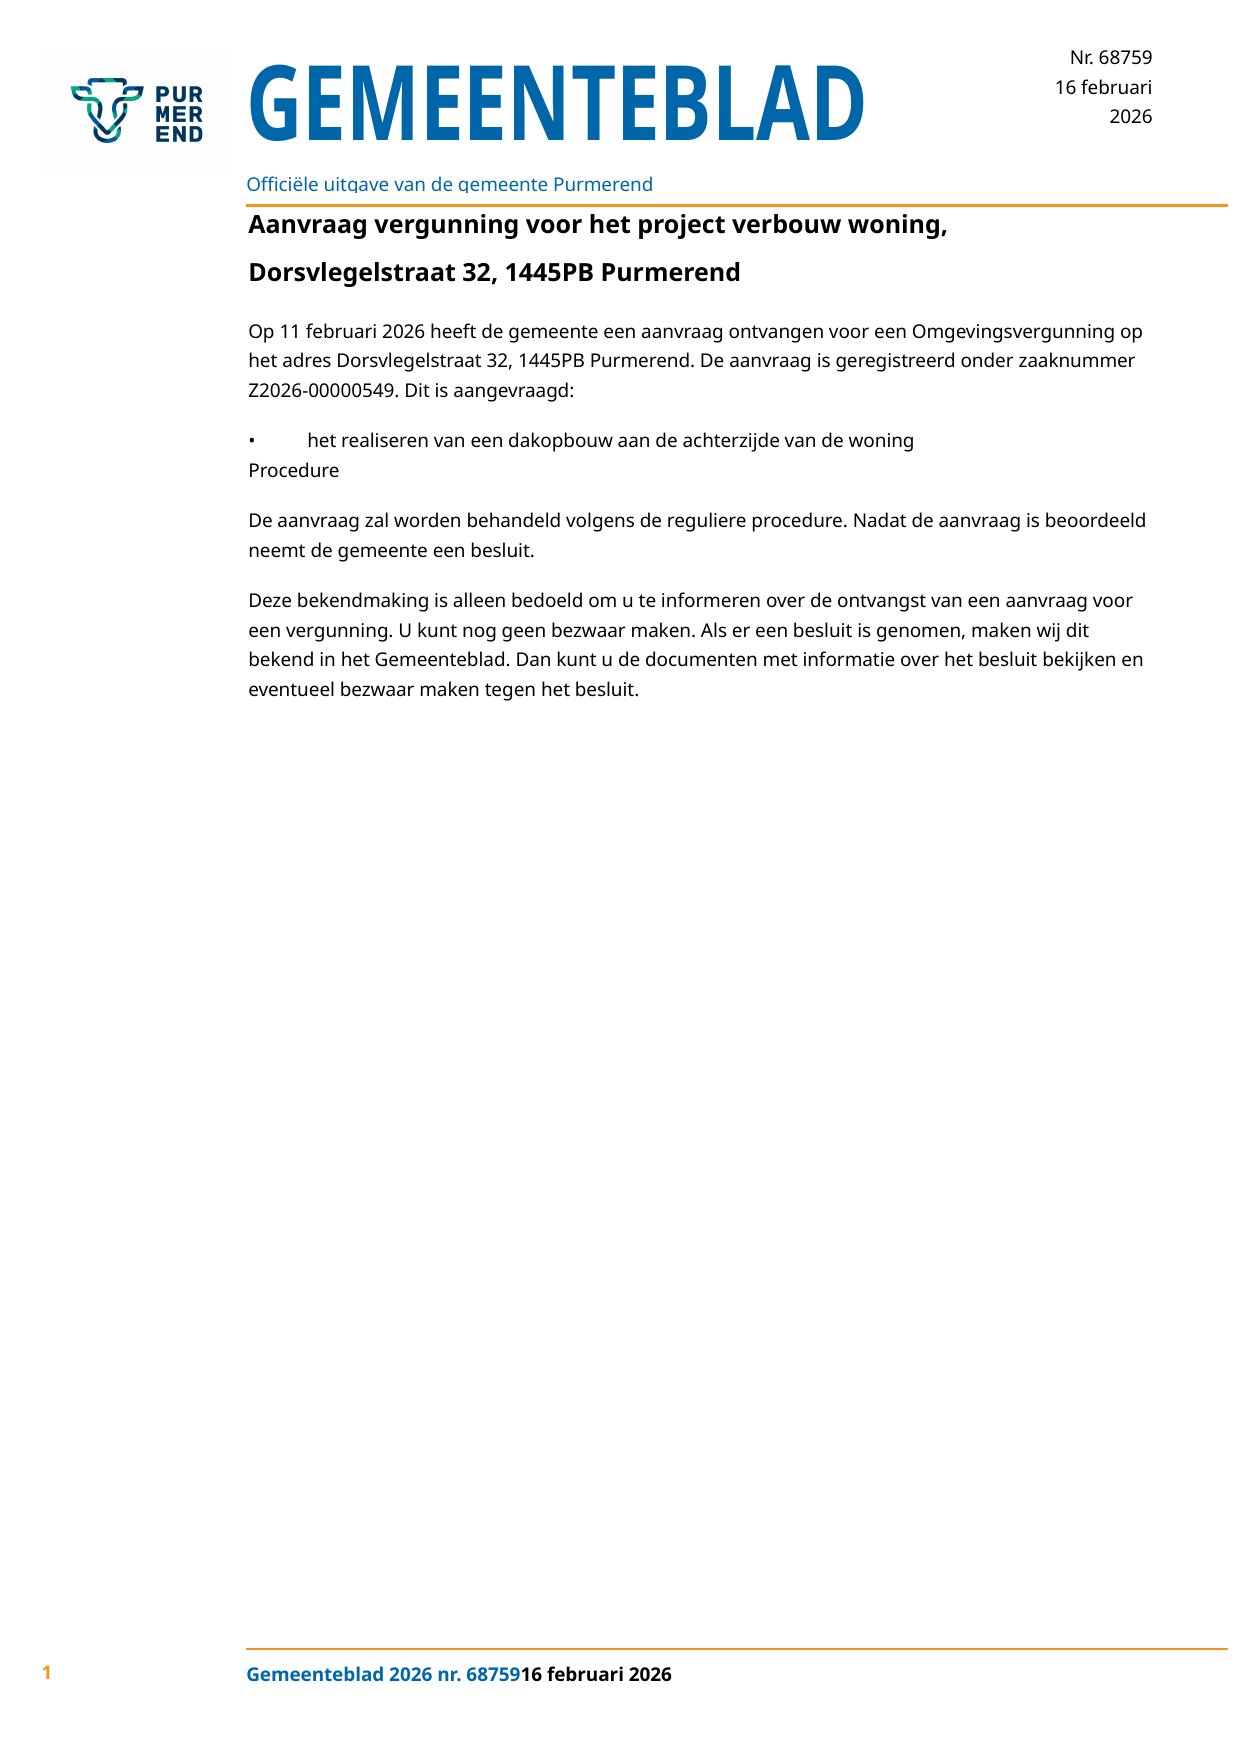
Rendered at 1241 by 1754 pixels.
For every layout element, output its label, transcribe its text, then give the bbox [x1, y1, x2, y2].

text Aanvraag vergunning voor het project verbouw woning, Dorsvlegelstraat 32, 1445PB Purmerend [248, 207, 1152, 288]
text Procedure [248, 457, 1152, 483]
text Deze bekendmaking is alleen bedoeld om u te informeren over de ontvangst van een aanvraag voor een vergunning. U kunt nog geen bezwaar maken. Als er een besluit is genomen, maken wij dit bekend in het Gemeenteblad. Dan kunt u de documenten met informatie over het besluit bekijken en eventueel bezwaar maken tegen het besluit. [248, 587, 1152, 702]
text De aanvraag zal worden behandeld volgens de reguliere procedure. Nadat de aanvraag is beoordeeld neemt de gemeente een besluit. [248, 507, 1152, 563]
list het realiseren van een dakopbouw aan de achterzijde van de woning [248, 427, 1152, 453]
picture [41, 47, 231, 172]
text Op 11 februari 2026 heeft de gemeente een aanvraag ontvangen voor een Omgevingsvergunning op het adres Dorsvlegelstraat 32, 1445PB Purmerend. De aanvraag is geregistreerd onder zaaknummer Z2026-00000549. Dit is aangevraagd: [248, 318, 1152, 403]
